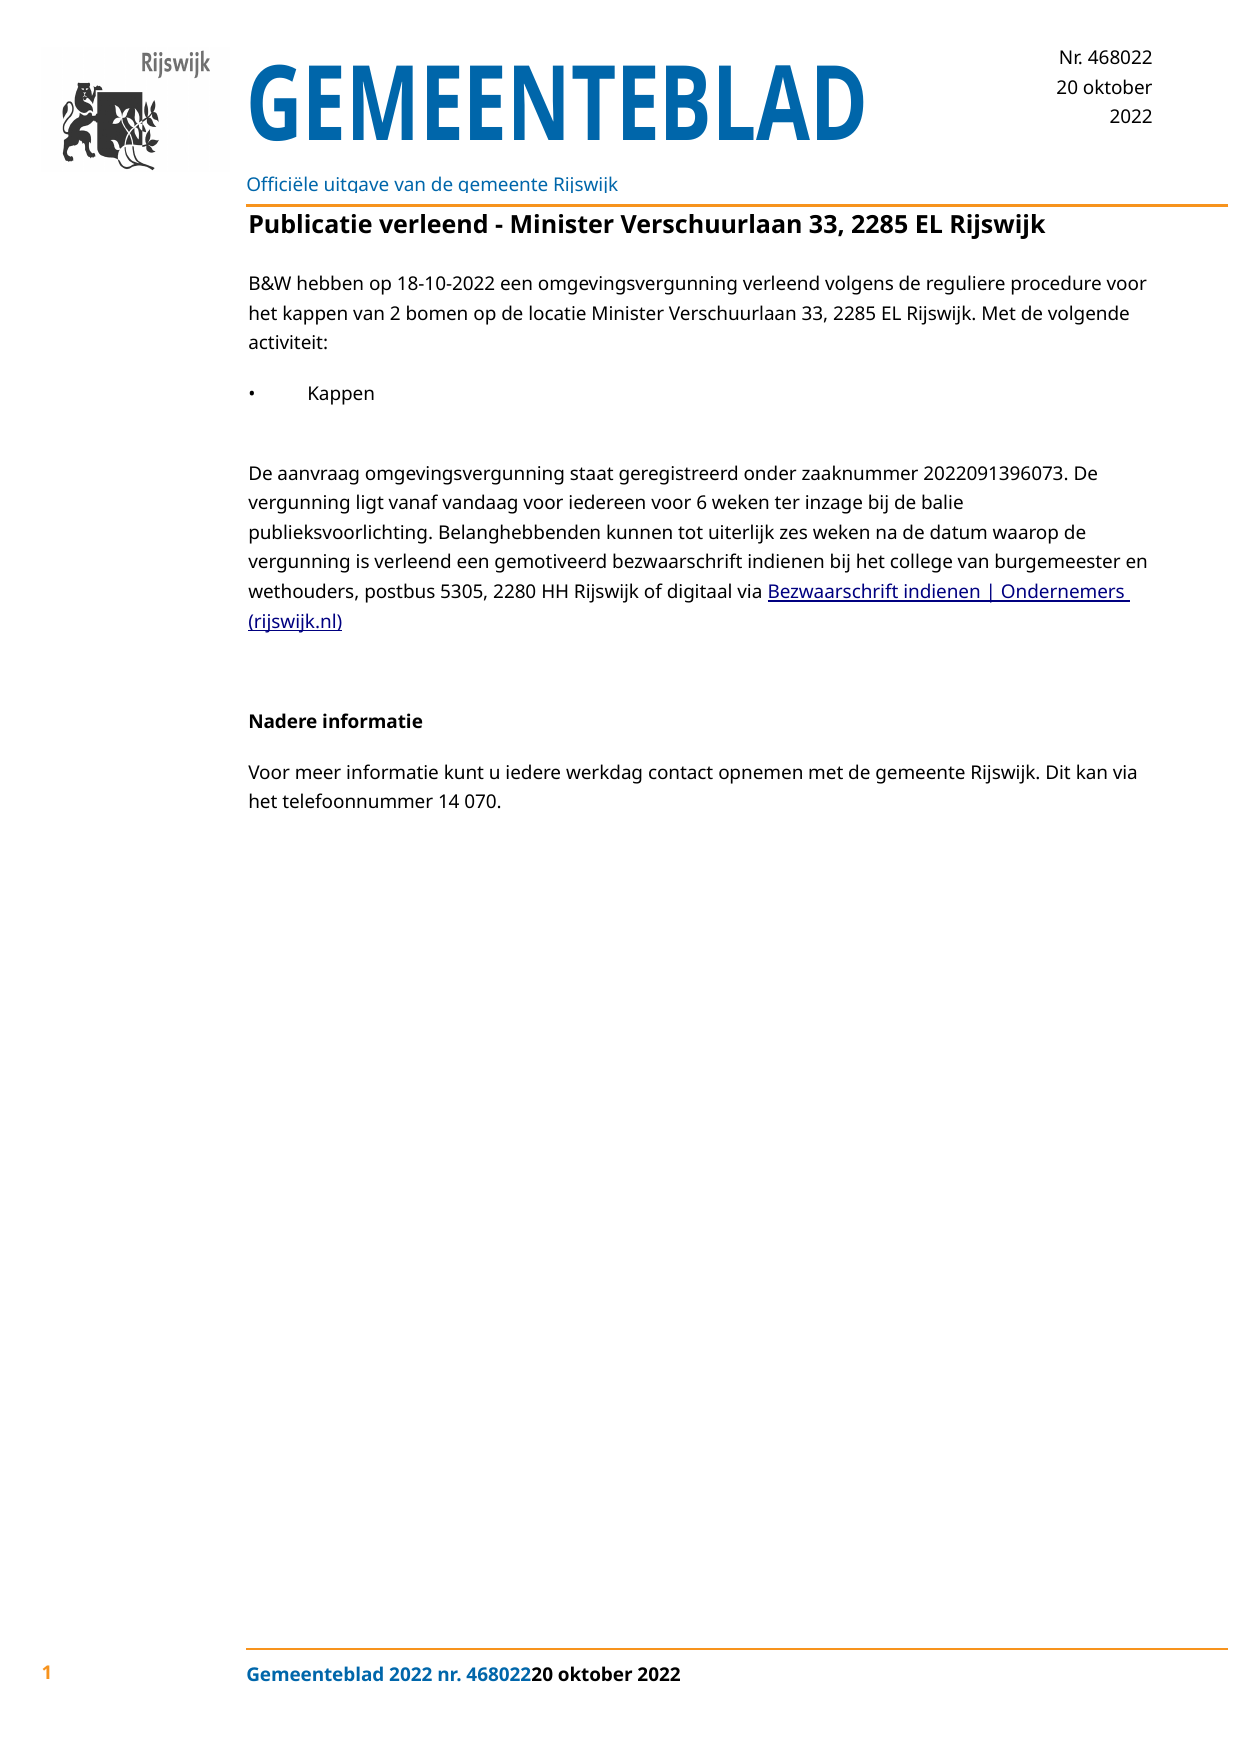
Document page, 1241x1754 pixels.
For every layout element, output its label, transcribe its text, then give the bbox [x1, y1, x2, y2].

text Nadere informatie [248, 709, 1152, 734]
text De aanvraag omgevingsvergunning staat geregistreerd onder zaaknummer 2022091396073. De vergunning ligt vanaf vandaag voor iedereen voor 6 weken ter inzage bij de balie publieksvoorlichting. Belanghebbenden kunnen tot uiterlijk zes weken na de datum waarop de vergunning is verleend een gemotiveerd bezwaarschrift indienen bij het college van burgemeester en wethouders, postbus 5305, 2280 HH Rijswijk of digitaal via Bezwaarschrift indienen | Ondernemers (rijswijk.nl) [248, 460, 1152, 633]
picture [41, 47, 231, 172]
text Publicatie verleend - Minister Verschuurlaan 33, 2285 EL Rijswijk [248, 207, 1152, 241]
text B&W hebben op 18-10-2022 een omgevingsvergunning verleend volgens de reguliere procedure voor het kappen van 2 bomen op de locatie Minister Verschuurlaan 33, 2285 EL Rijswijk. Met de volgende activiteit: [248, 270, 1152, 355]
text Voor meer informatie kunt u iedere werkdag contact opnemen met de gemeente Rijswijk. Dit kan via het telefoonnummer 14 070. [248, 759, 1152, 814]
list Kappen [248, 380, 1152, 406]
